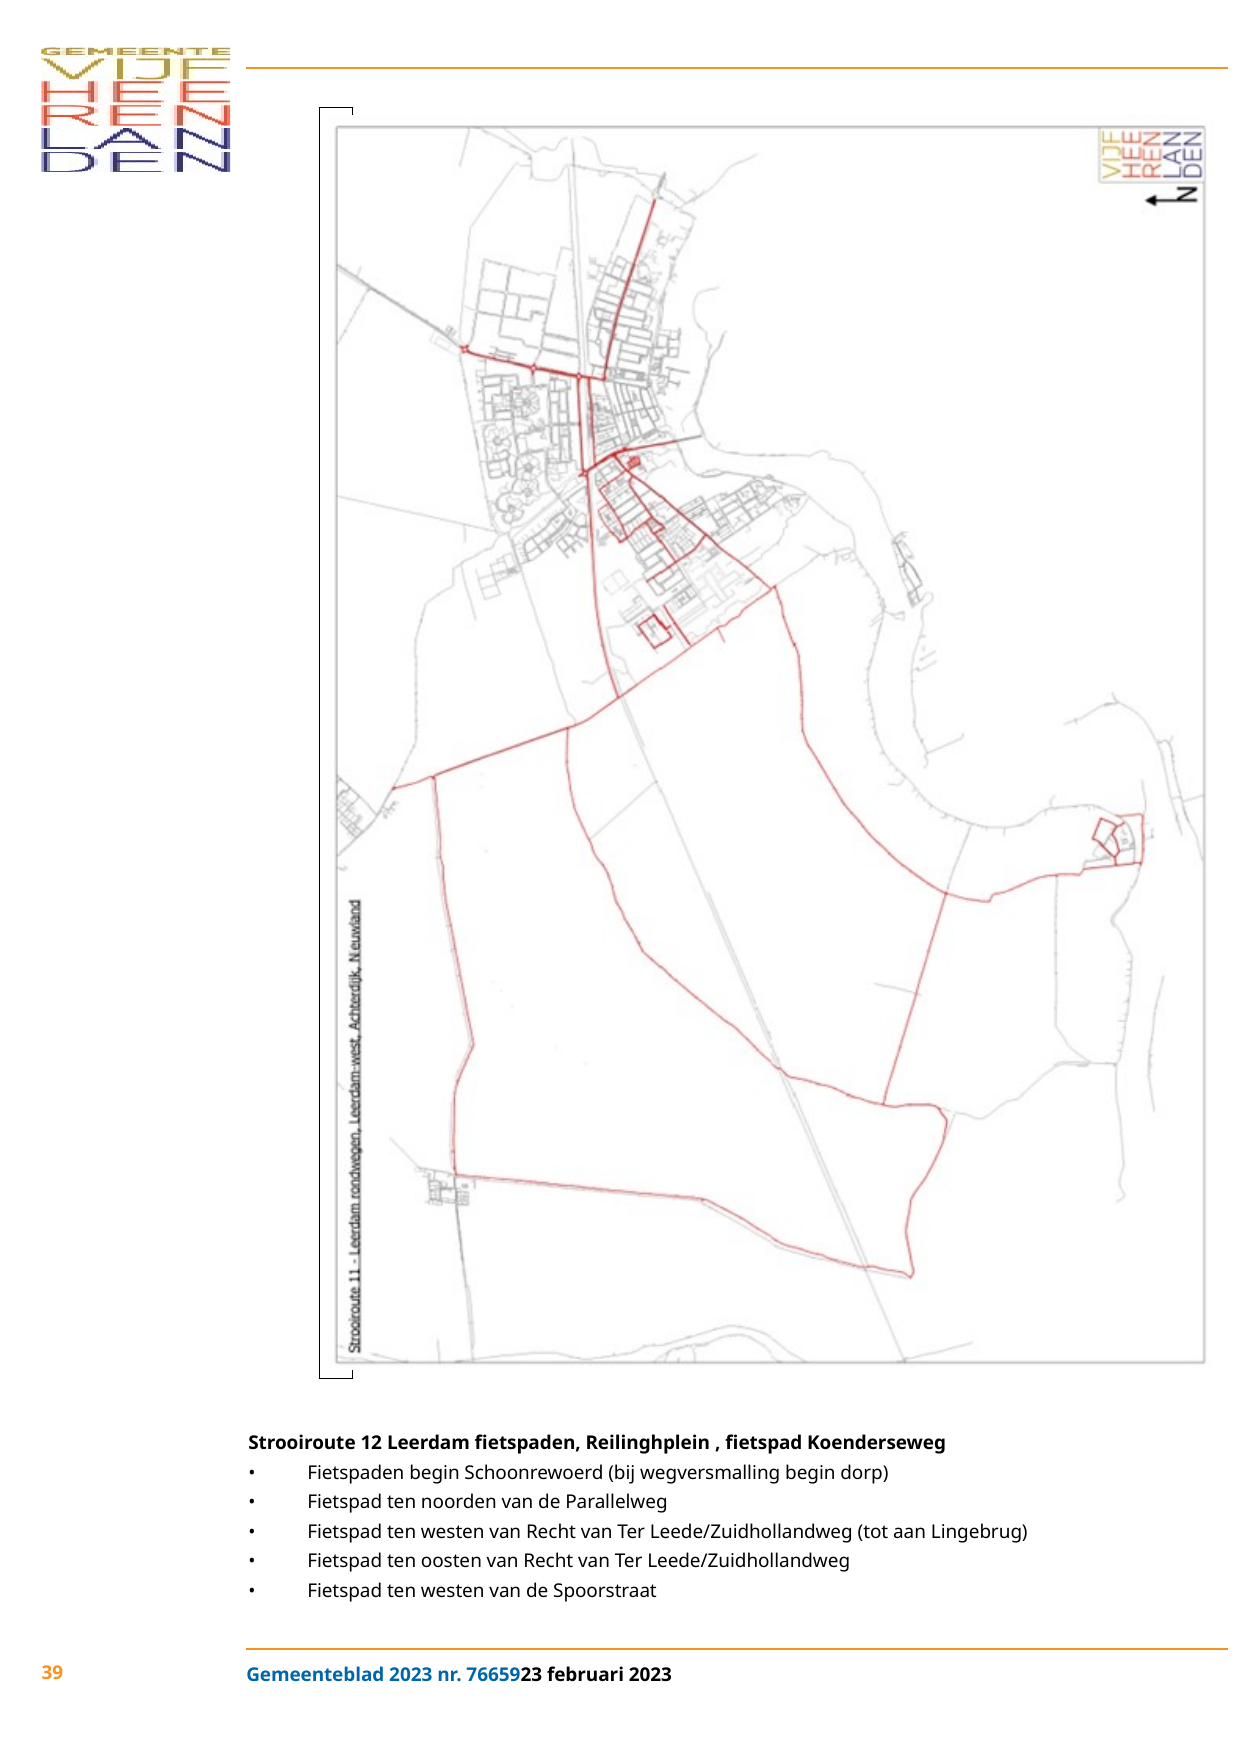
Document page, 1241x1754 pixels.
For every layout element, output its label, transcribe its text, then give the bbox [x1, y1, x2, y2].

list Fietspad ten westen van Recht van Ter Leede/Zuidhollandweg (tot aan Lingebrug) [248, 1518, 1152, 1544]
picture [41, 47, 231, 172]
list Fietspaden begin Schoonrewoerd (bij wegversmalling begin dorp) [248, 1459, 1152, 1484]
picture [327, 115, 1214, 1370]
text Strooiroute 12 Leerdam fietspaden, Reilinghplein , fietspad Koenderseweg [248, 1429, 1152, 1455]
list Fietspad ten oosten van Recht van Ter Leede/Zuidhollandweg [248, 1548, 1152, 1573]
list Fietspad ten noorden van de Parallelweg [248, 1488, 1152, 1514]
list Fietspad ten westen van de Spoorstraat [248, 1577, 1152, 1603]
